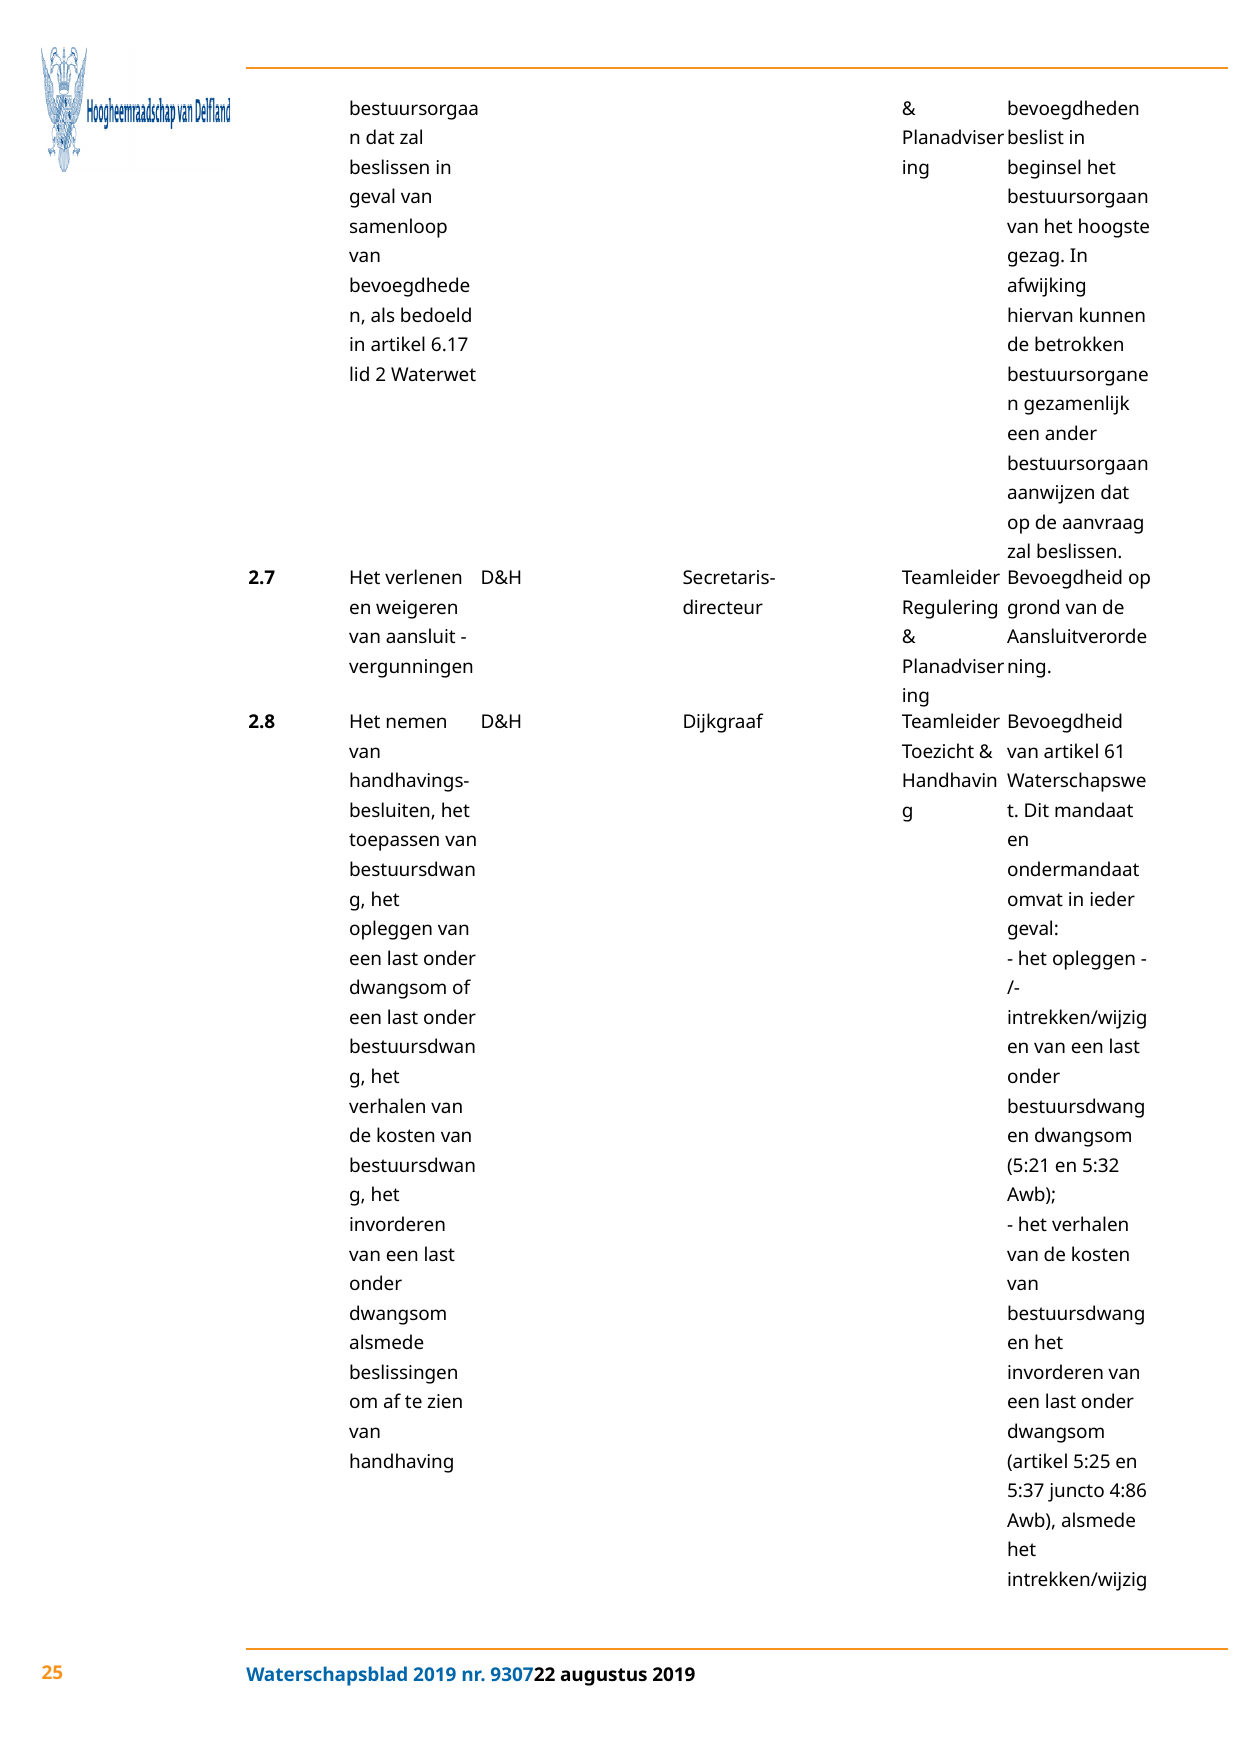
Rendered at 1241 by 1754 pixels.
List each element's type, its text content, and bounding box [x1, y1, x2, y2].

table_cell [480, 95, 581, 564]
table_cell [581, 564, 682, 708]
table_cell Teamleider Regulering & Planadvisering [902, 564, 1007, 708]
table_cell [792, 95, 902, 564]
table_cell [682, 95, 792, 564]
table_cell [248, 95, 349, 564]
table_cell 2.7 [248, 564, 349, 708]
table_cell D&H [480, 708, 581, 1592]
table_cell bestuursorgaan dat zal beslissen in geval van samenloop van bevoegdheden, als bedoeld in artikel 6.17 lid 2 Waterwet [349, 95, 480, 564]
table_cell Het nemen van handhavings-besluiten, het toepassen van bestuursdwang, het opleggen van een last onder dwangsom of een last onder bestuursdwang, het verhalen van de kosten van bestuursdwang, het invorderen van een last onder dwangsom alsmede beslissingen om af te zien van handhaving [349, 708, 480, 1592]
table_cell [581, 708, 682, 1592]
table_cell D&H [480, 564, 581, 708]
table_cell 2.8 [248, 708, 349, 1592]
table_cell [581, 95, 682, 564]
table_cell Dijkgraaf [682, 708, 792, 1592]
table_cell Secretaris-directeur [682, 564, 792, 708]
table_cell & Planadvisering [902, 95, 1007, 564]
table_cell [792, 564, 902, 708]
table_cell Teamleider Toezicht & Handhaving [902, 708, 1007, 1592]
picture [41, 47, 231, 172]
table_cell bevoegdheden beslist in beginsel het bestuursorgaan van het hoogste gezag. In afwijking hiervan kunnen de betrokken bestuursorganen gezamenlijk een ander bestuursorgaan aanwijzen dat op de aanvraag zal beslissen. [1007, 95, 1152, 564]
table_cell [792, 708, 902, 1592]
table_cell Het verlenen en weigeren van aansluit - vergunningen [349, 564, 480, 708]
table_cell Bevoegdheid op grond van de Aansluitverordening. [1007, 564, 1152, 708]
table_cell Bevoegdheid van artikel 61 Waterschapswet. Dit mandaat en ondermandaat omvat in ieder geval: - het opleggen - /- intrekken/wijzigen van een last onder bestuursdwang en dwangsom (5:21 en 5:32 Awb); - het verhalen van de kosten van bestuursdwang en het invorderen van een last onder dwangsom (artikel 5:25 en 5:37 juncto 4:86 Awb), alsmede het intrekken/wijzig [1007, 708, 1152, 1592]
